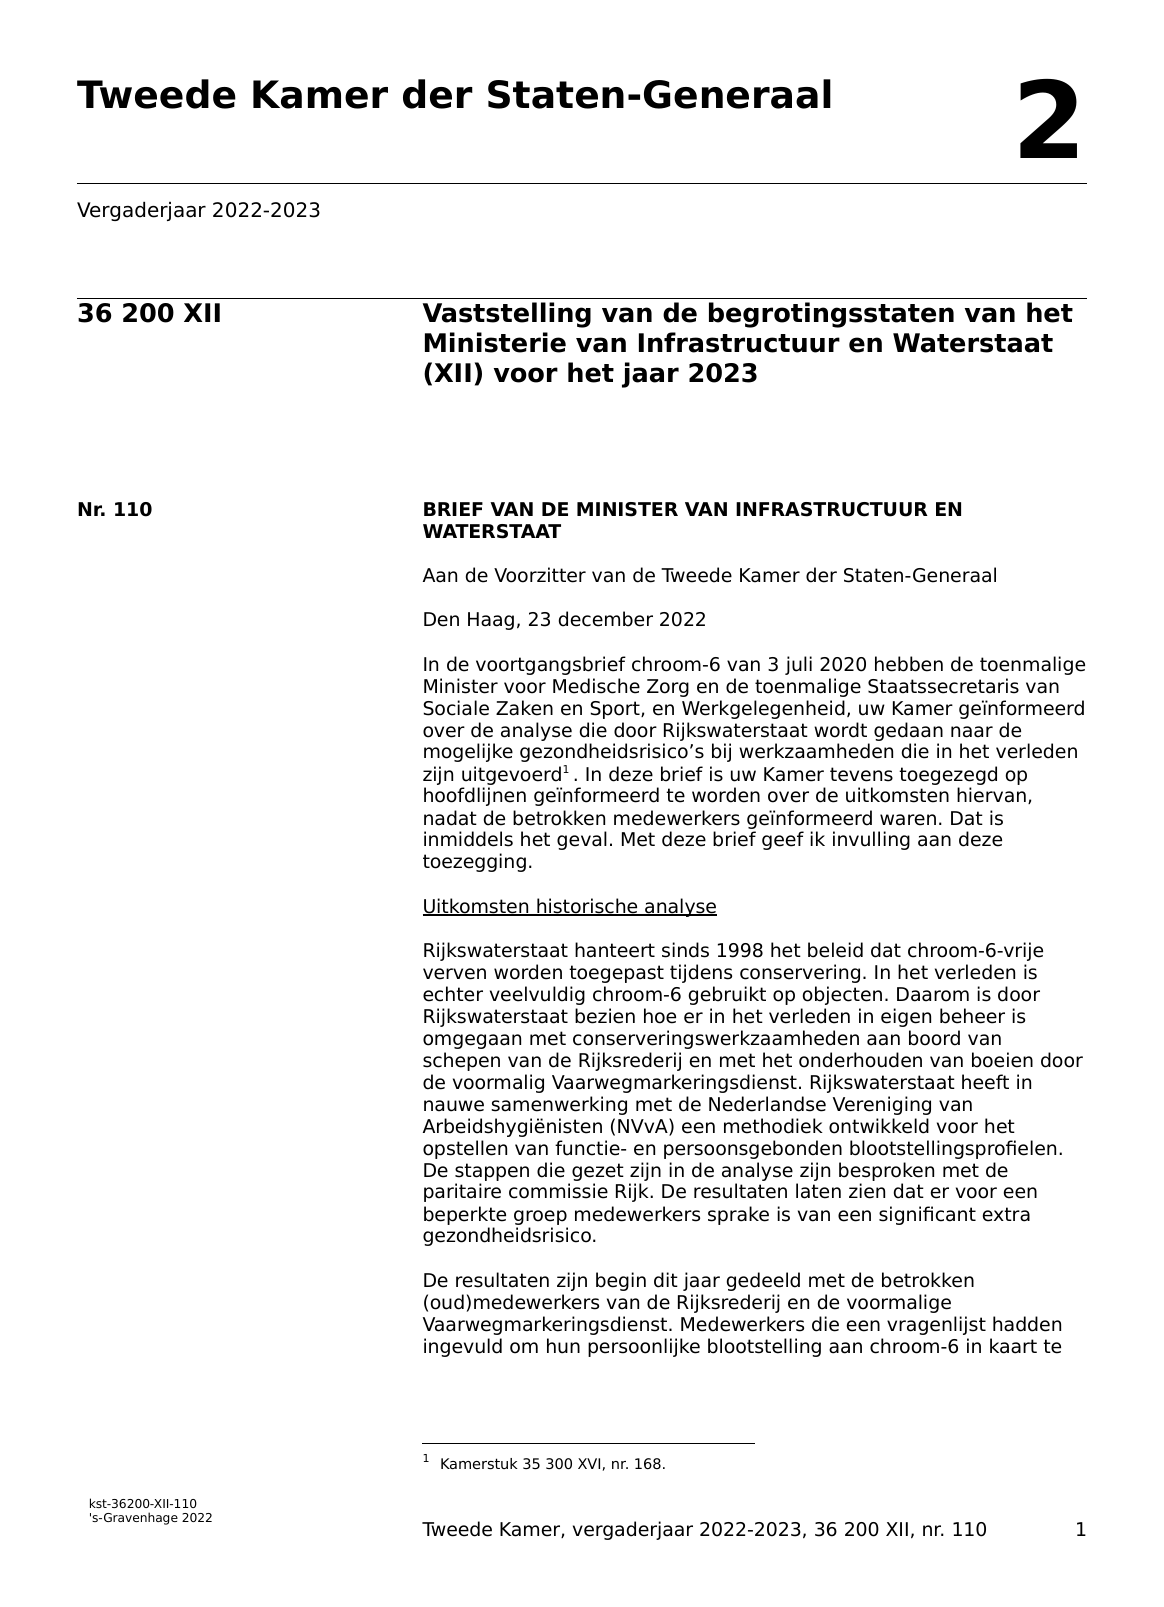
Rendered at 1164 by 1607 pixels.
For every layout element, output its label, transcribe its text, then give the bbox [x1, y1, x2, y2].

text Kamerstuk 35 300 XVI, nr. 168. [422, 1452, 1087, 1474]
subtitle 36 200 XII Vaststelling van de begrotingsstaten van het Ministerie van Infrastructuur en Waterstaat (XII) voor het jaar 2023 [77, 299, 1087, 388]
text 's-Gravenhage 2022 [88, 1511, 323, 1525]
table_cell Vergaderjaar 2022-2023 [77, 184, 1087, 298]
text kst-36200-XII-110 [88, 1497, 323, 1511]
text Aan de Voorzitter van de Tweede Kamer der Staten-Generaal [422, 565, 1087, 587]
subtitle Nr. 110 BRIEF VAN DE MINISTER VAN INFRASTRUCTUUR EN WATERSTAAT [77, 499, 1087, 543]
text De resultaten zijn begin dit jaar gedeeld met de betrokken (oud)medewerkers van de Rijksrederij en de voormalige Vaarwegmarkeringsdienst. Medewerkers die een vragenlijst hadden ingevuld om hun persoonlijke blootstelling aan chroom-6 in kaart te [422, 1269, 1087, 1357]
table_header 2 [886, 59, 1087, 183]
text Rijkswaterstaat hanteert sinds 1998 het beleid dat chroom-6-vrije verven worden toegepast tijdens conservering. In het verleden is echter veelvuldig chroom-6 gebruikt op objecten. Daarom is door Rijkswaterstaat bezien hoe er in het verleden in eigen beheer is omgegaan met conserveringswerkzaamheden aan boord van schepen van de Rijksrederij en met het onderhouden van boeien door de voormalig Vaarwegmarkeringsdienst. Rijkswaterstaat heeft in nauwe samenwerking met de Nederlandse Vereniging van Arbeidshygiënisten (NVvA) een methodiek ontwikkeld voor het opstellen van functie- en persoonsgebonden blootstellingsprofielen. De stappen die gezet zijn in de analyse zijn besproken met de paritaire commissie Rijk. De resultaten laten zien dat er voor een beperkte groep medewerkers sprake is van een significant extra gezondheidsrisico. [422, 940, 1087, 1247]
table_header Tweede Kamer der Staten-Generaal [77, 59, 886, 183]
text Den Haag, 23 december 2022 [422, 609, 1087, 631]
subtitle Uitkomsten historische analyse [422, 896, 1087, 917]
text In de voortgangsbrief chroom-6 van 3 juli 2020 hebben de toenmalige Minister voor Medische Zorg en de toenmalige Staatssecretaris van Sociale Zaken en Sport, en Werkgelegenheid, uw Kamer geïnformeerd over de analyse die door Rijkswaterstaat wordt gedaan naar de mogelijke gezondheidsrisico’s bij werkzaamheden die in het verleden zijn uitgevoerd. In deze brief is uw Kamer tevens toegezegd op hoofdlijnen geïnformeerd te worden over de uitkomsten hiervan, nadat de betrokken medewerkers geïnformeerd waren. Dat is inmiddels het geval. Met deze brief geef ik invulling aan deze toezegging. [422, 653, 1087, 873]
